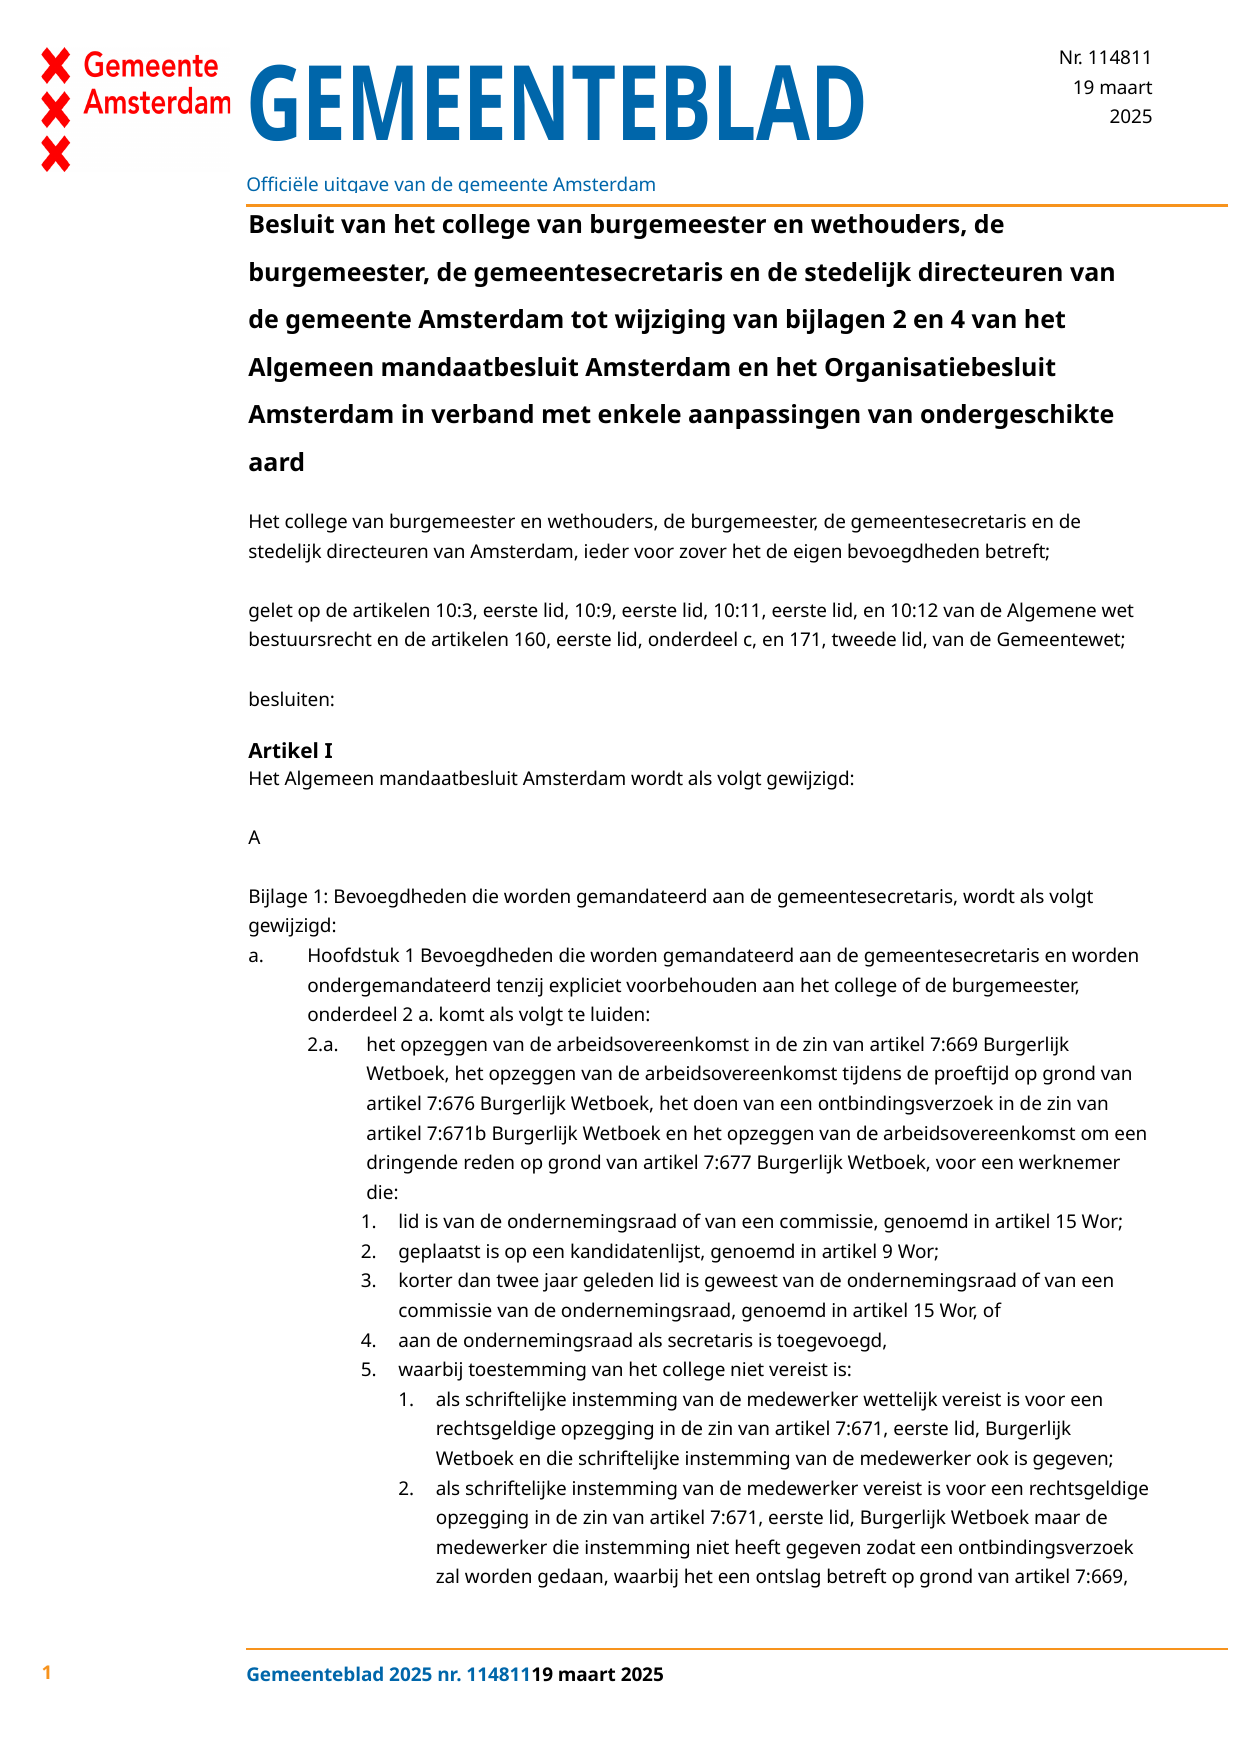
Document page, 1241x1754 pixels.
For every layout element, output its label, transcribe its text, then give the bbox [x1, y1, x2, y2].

list als schriftelijke instemming van de medewerker wettelijk vereist is voor een rechtsgeldige opzegging in de zin van artikel 7:671, eerste lid, Burgerlijk Wetboek en die schriftelijke instemming van de medewerker ook is gegeven; [398, 1386, 1152, 1471]
text besluiten: [248, 686, 1152, 712]
list korter dan twee jaar geleden lid is geweest van de ondernemingsraad of van een commissie van de ondernemingsraad, genoemd in artikel 15 Wor, of [361, 1268, 1152, 1323]
list waarbij toestemming van het college niet vereist is: [361, 1356, 1152, 1382]
text Bijlage 1: Bevoegdheden die worden gemandateerd aan de gemeentesecretaris, wordt als volgt gewijzigd: [248, 883, 1152, 938]
text Besluit van het college van burgemeester en wethouders, de burgemeester, de gemeentesecretaris en de stedelijk directeuren van de gemeente Amsterdam tot wijziging van bijlagen 2 en 4 van het Algemeen mandaatbesluit Amsterdam en het Organisatiebesluit Amsterdam in verband met enkele aanpassingen van ondergeschikte aard [248, 207, 1152, 479]
text Het Algemeen mandaatbesluit Amsterdam wordt als volgt gewijzigd: [248, 765, 1152, 790]
list Hoofdstuk 1 Bevoegdheden die worden gemandateerd aan de gemeentesecretaris en worden ondergemandateerd tenzij expliciet voorbehouden aan het college of de burgemeester, onderdeel 2 a. komt als volgt te luiden: [248, 942, 1152, 1027]
list aan de ondernemingsraad als secretaris is toegevoegd, [361, 1327, 1152, 1352]
text Het college van burgemeester en wethouders, de burgemeester, de gemeentesecretaris en de stedelijk directeuren van Amsterdam, ieder voor zover het de eigen bevoegdheden betreft; [248, 508, 1152, 564]
text A [248, 824, 1152, 849]
text Artikel I [248, 736, 1152, 765]
list het opzeggen van de arbeidsovereenkomst in de zin van artikel 7:669 Burgerlijk Wetboek, het opzeggen van de arbeidsovereenkomst tijdens de proeftijd op grond van artikel 7:676 Burgerlijk Wetboek, het doen van een ontbindingsverzoek in de zin van artikel 7:671b Burgerlijk Wetboek en het opzeggen van de arbeidsovereenkomst om een dringende reden op grond van artikel 7:677 Burgerlijk Wetboek, voor een werknemer die: [307, 1031, 1152, 1204]
list lid is van de ondernemingsraad of van een commissie, genoemd in artikel 15 Wor; [361, 1208, 1152, 1234]
picture [41, 47, 231, 172]
text gelet op de artikelen 10:3, eerste lid, 10:9, eerste lid, 10:11, eerste lid, en 10:12 van de Algemene wet bestuursrecht en de artikelen 160, eerste lid, onderdeel c, en 171, tweede lid, van de Gemeentewet; [248, 597, 1152, 652]
list geplaatst is op een kandidatenlijst, genoemd in artikel 9 Wor; [361, 1238, 1152, 1264]
list als schriftelijke instemming van de medewerker vereist is voor een rechtsgeldige opzegging in de zin van artikel 7:671, eerste lid, Burgerlijk Wetboek maar de medewerker die instemming niet heeft gegeven zodat een ontbindingsverzoek zal worden gedaan, waarbij het een ontslag betreft op grond van artikel 7:669, [398, 1475, 1152, 1589]
